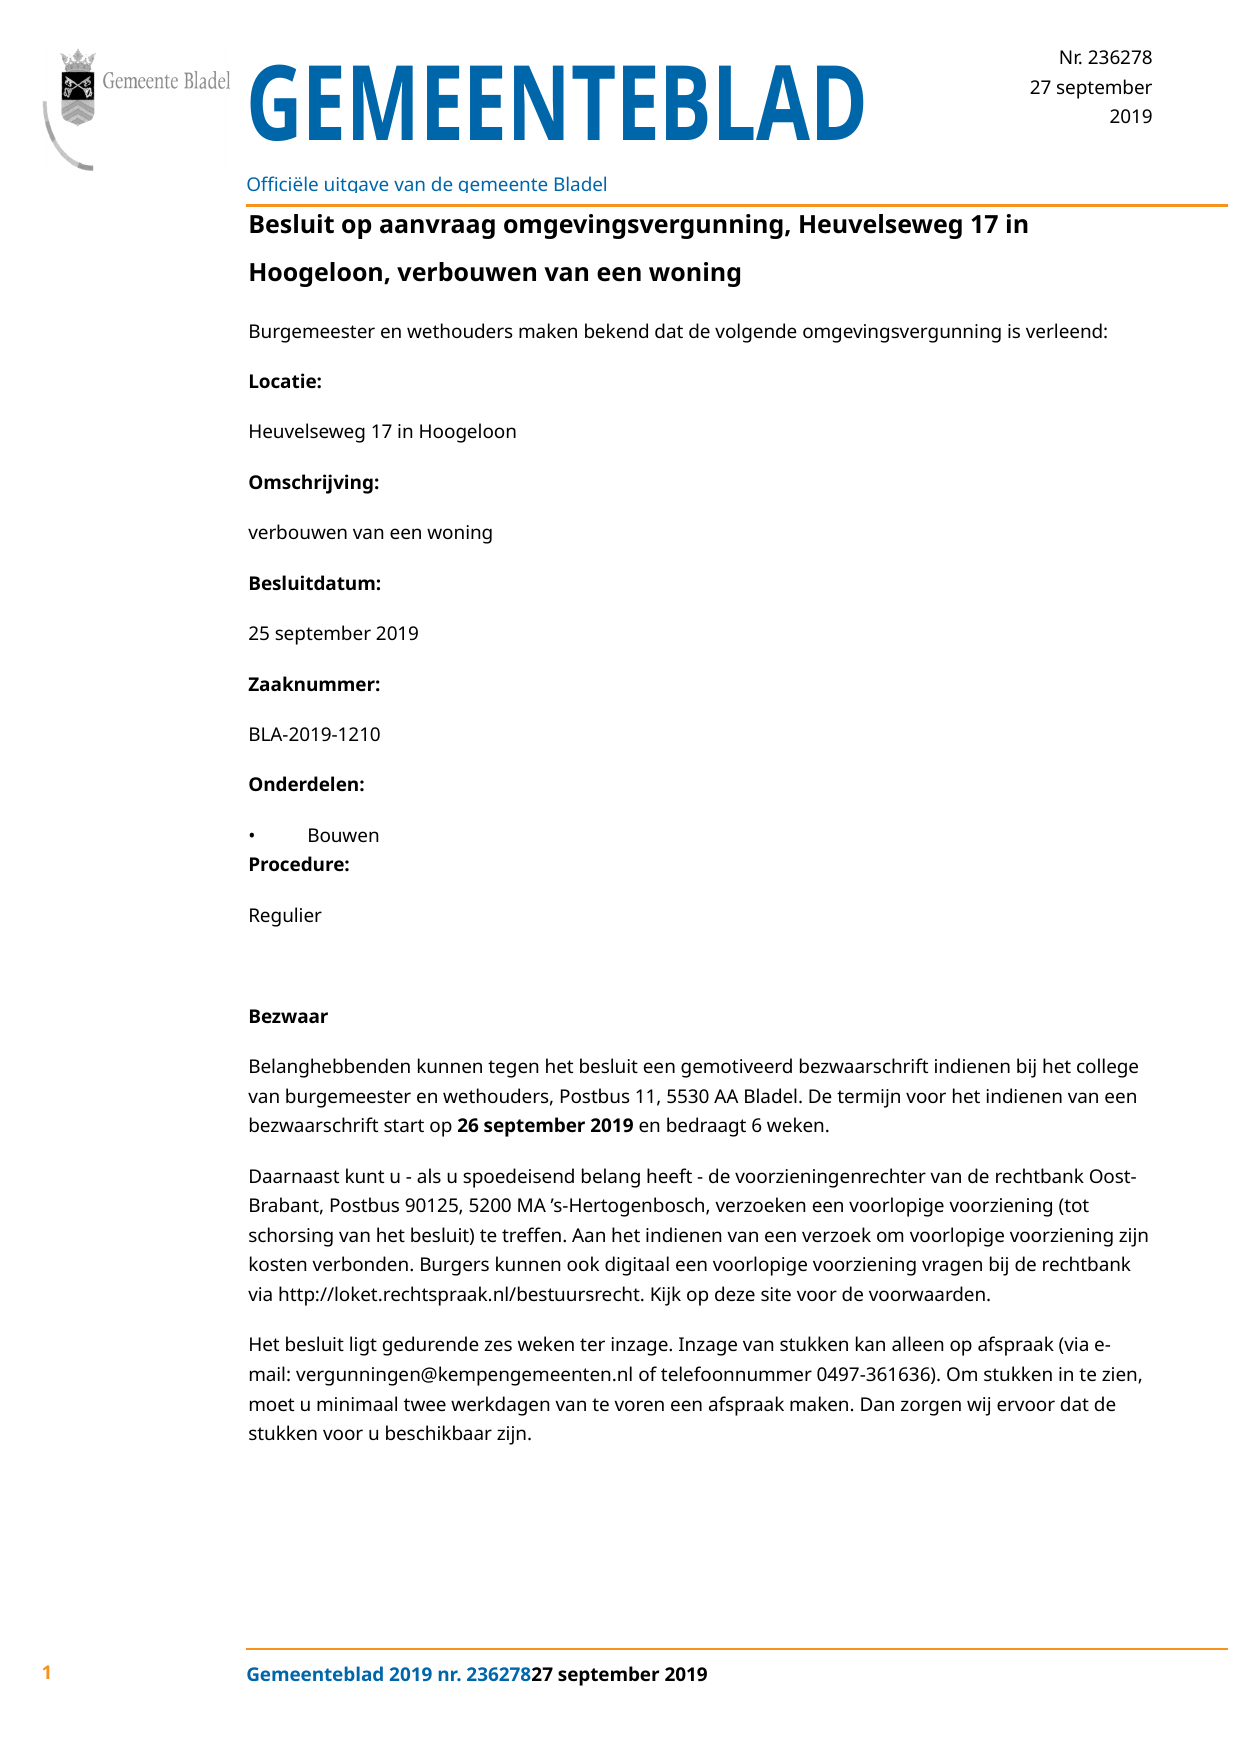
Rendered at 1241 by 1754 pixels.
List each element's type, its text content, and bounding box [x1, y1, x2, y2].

text BLA-2019-1210 [248, 721, 1152, 747]
text Regulier [248, 902, 1152, 928]
text Zaaknummer: [248, 671, 1152, 697]
text Besluitdatum: [248, 570, 1152, 596]
text 25 september 2019 [248, 620, 1152, 646]
text Onderdelen: [248, 772, 1152, 797]
text verbouwen van een woning [248, 519, 1152, 545]
text Het besluit ligt gedurende zes weken ter inzage. Inzage van stukken kan alleen op afspraak (via e-mail: vergunningen@kempengemeenten.nl of telefoonnummer 0497-361636). Om stukken in te zien, moet u minimaal twee werkdagen van te voren een afspraak maken. Dan zorgen wij ervoor dat de stukken voor u beschikbaar zijn. [248, 1332, 1152, 1446]
picture [41, 47, 231, 172]
text Bezwaar [248, 1003, 1152, 1029]
text Heuvelseweg 17 in Hoogeloon [248, 419, 1152, 444]
text Belanghebbenden kunnen tegen het besluit een gemotiveerd bezwaarschrift indienen bij het college van burgemeester en wethouders, Postbus 11, 5530 AA Bladel. De termijn voor het indienen van een bezwaarschrift start op 26 september 2019 en bedraagt 6 weken. [248, 1053, 1152, 1138]
list Bouwen [248, 822, 1152, 848]
text Daarnaast kunt u - als u spoedeisend belang heeft - de voorzieningenrechter van de rechtbank Oost-Brabant, Postbus 90125, 5200 MA ’s-Hertogenbosch, verzoeken een voorlopige voorziening (tot schorsing van het besluit) te treffen. Aan het indienen van een verzoek om voorlopige voorziening zijn kosten verbonden. Burgers kunnen ook digitaal een voorlopige voorziening vragen bij de rechtbank via http://loket.rechtspraak.nl/bestuursrecht. Kijk op deze site voor de voorwaarden. [248, 1163, 1152, 1307]
text Burgemeester en wethouders maken bekend dat de volgende omgevingsvergunning is verleend: [248, 318, 1152, 344]
text Omschrijving: [248, 469, 1152, 495]
text Besluit op aanvraag omgevingsvergunning, Heuvelseweg 17 in Hoogeloon, verbouwen van een woning [248, 207, 1152, 288]
text Locatie: [248, 368, 1152, 394]
text Procedure: [248, 852, 1152, 877]
